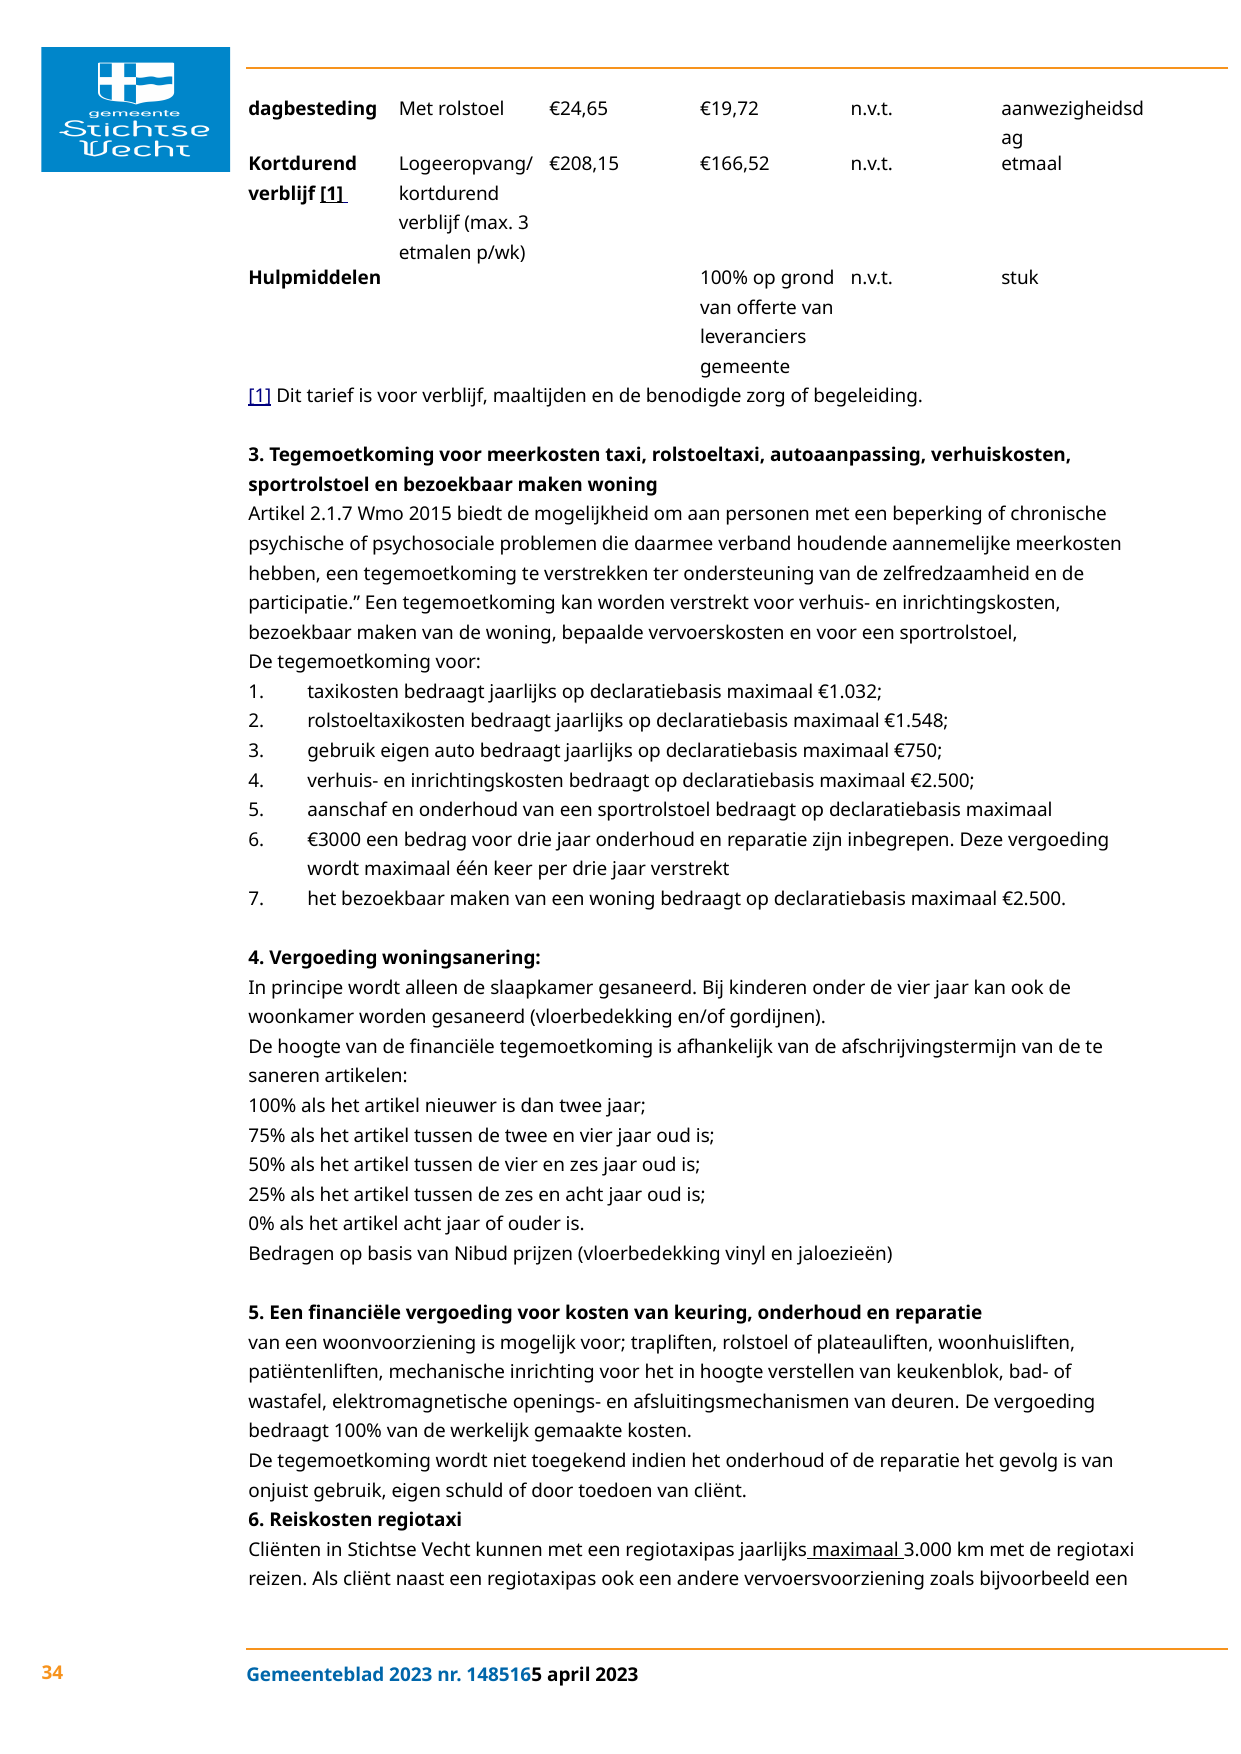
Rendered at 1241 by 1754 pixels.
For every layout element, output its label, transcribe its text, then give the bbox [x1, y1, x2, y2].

text 6. Reiskosten regiotaxi [248, 1506, 1152, 1532]
table_cell Logeeropvang/ kortdurend verblijf (max. 3 etmalen p/wk) [399, 150, 549, 264]
list €3000 een bedrag voor drie jaar onderhoud en reparatie zijn inbegrepen. Deze vergoeding wordt maximaal één keer per drie jaar verstrekt [248, 826, 1152, 881]
table_cell €24,65 [549, 95, 700, 150]
table_cell n.v.t. [850, 150, 1001, 264]
table_cell Hulpmiddelen [248, 265, 398, 379]
table_cell €166,52 [700, 150, 850, 264]
list het bezoekbaar maken van een woning bedraagt op declaratiebasis maximaal €2.500. [248, 885, 1152, 911]
list rolstoeltaxikosten bedraagt jaarlijks op declaratiebasis maximaal €1.548; [248, 708, 1152, 733]
table_cell €208,15 [549, 150, 700, 264]
text 100% als het artikel nieuwer is dan twee jaar; [248, 1092, 1152, 1118]
table_cell 100% op grond van offerte van leveranciers gemeente [700, 265, 850, 379]
picture [99, 63, 135, 101]
text 0% als het artikel acht jaar of ouder is. [248, 1211, 1152, 1236]
text [1] Dit tarief is voor verblijf, maaltijden en de benodigde zorg of begeleiding. [248, 382, 1152, 408]
table_cell €19,72 [700, 95, 850, 150]
text 75% als het artikel tussen de twee en vier jaar oud is; [248, 1122, 1152, 1148]
table_cell n.v.t. [850, 95, 1001, 150]
text 4. Vergoeding woningsanering: [248, 944, 1152, 970]
text 5. Een financiële vergoeding voor kosten van keuring, onderhoud en reparatie [248, 1299, 1152, 1325]
text 25% als het artikel tussen de zes en acht jaar oud is; [248, 1181, 1152, 1207]
table_cell etmaal [1001, 150, 1152, 264]
list verhuis- en inrichtingskosten bedraagt op declaratiebasis maximaal €2.500; [248, 767, 1152, 793]
table_cell Met rolstoel [399, 95, 549, 150]
table_cell stuk [1001, 265, 1152, 379]
picture [137, 63, 174, 103]
text Artikel 2.1.7 Wmo 2015 biedt de mogelijkheid om aan personen met een beperking of chronische psychische of psychosociale problemen die daarmee verband houdende aannemelijke meerkosten hebben, een tegemoetkoming te verstrekken ter ondersteuning van de zelfredzaamheid en de participatie.” Een tegemoetkoming kan worden verstrekt voor verhuis- en inrichtingskosten, bezoekbaar maken van de woning, bepaalde vervoerskosten en voor een sportrolstoel, [248, 501, 1152, 645]
list aanschaf en onderhoud van een sportrolstoel bedraagt op declaratiebasis maximaal [248, 796, 1152, 822]
list gebruik eigen auto bedraagt jaarlijks op declaratiebasis maximaal €750; [248, 737, 1152, 763]
table_cell [549, 265, 700, 379]
text Bedragen op basis van Nibud prijzen (vloerbedekking vinyl en jaloezieën) [248, 1240, 1152, 1266]
text 3. Tegemoetkoming voor meerkosten taxi, rolstoeltaxi, autoaanpassing, verhuiskosten, sportrolstoel en bezoekbaar maken woning [248, 441, 1152, 497]
text De tegemoetkoming wordt niet toegekend indien het onderhoud of de reparatie het gevolg is van onjuist gebruik, eigen schuld of door toedoen van cliënt. [248, 1447, 1152, 1503]
text 50% als het artikel tussen de vier en zes jaar oud is; [248, 1151, 1152, 1177]
text De tegemoetkoming voor: [248, 648, 1152, 674]
table_cell n.v.t. [850, 265, 1001, 379]
text In principe wordt alleen de slaapkamer gesaneerd. Bij kinderen onder de vier jaar kan ook de woonkamer worden gesaneerd (vloerbedekking en/of gordijnen). [248, 974, 1152, 1029]
table_cell [399, 265, 549, 379]
text Cliënten in Stichtse Vecht kunnen met een regiotaxipas jaarlijks maximaal 3.000 km met de regiotaxi reizen. Als cliënt naast een regiotaxipas ook een andere vervoersvoorziening zoals bijvoorbeeld een [248, 1536, 1152, 1591]
table_cell Kortdurend verblijf [1] [248, 150, 398, 264]
table_cell aanwezigheidsdag [1001, 95, 1152, 150]
text van een woonvoorziening is mogelijk voor; trapliften, rolstoel of plateauliften, woonhuisliften, patiëntenliften, mechanische inrichting voor het in hoogte verstellen van keukenblok, bad- of wastafel, elektromagnetische openings- en afsluitingsmechanismen van deuren. De vergoeding bedraagt 100% van de werkelijk gemaakte kosten. [248, 1329, 1152, 1443]
list taxikosten bedraagt jaarlijks op declaratiebasis maximaal €1.032; [248, 678, 1152, 704]
table_cell dagbesteding [248, 95, 398, 150]
text De hoogte van de financiële tegemoetkoming is afhankelijk van de afschrijvingstermijn van de te saneren artikelen: [248, 1033, 1152, 1088]
